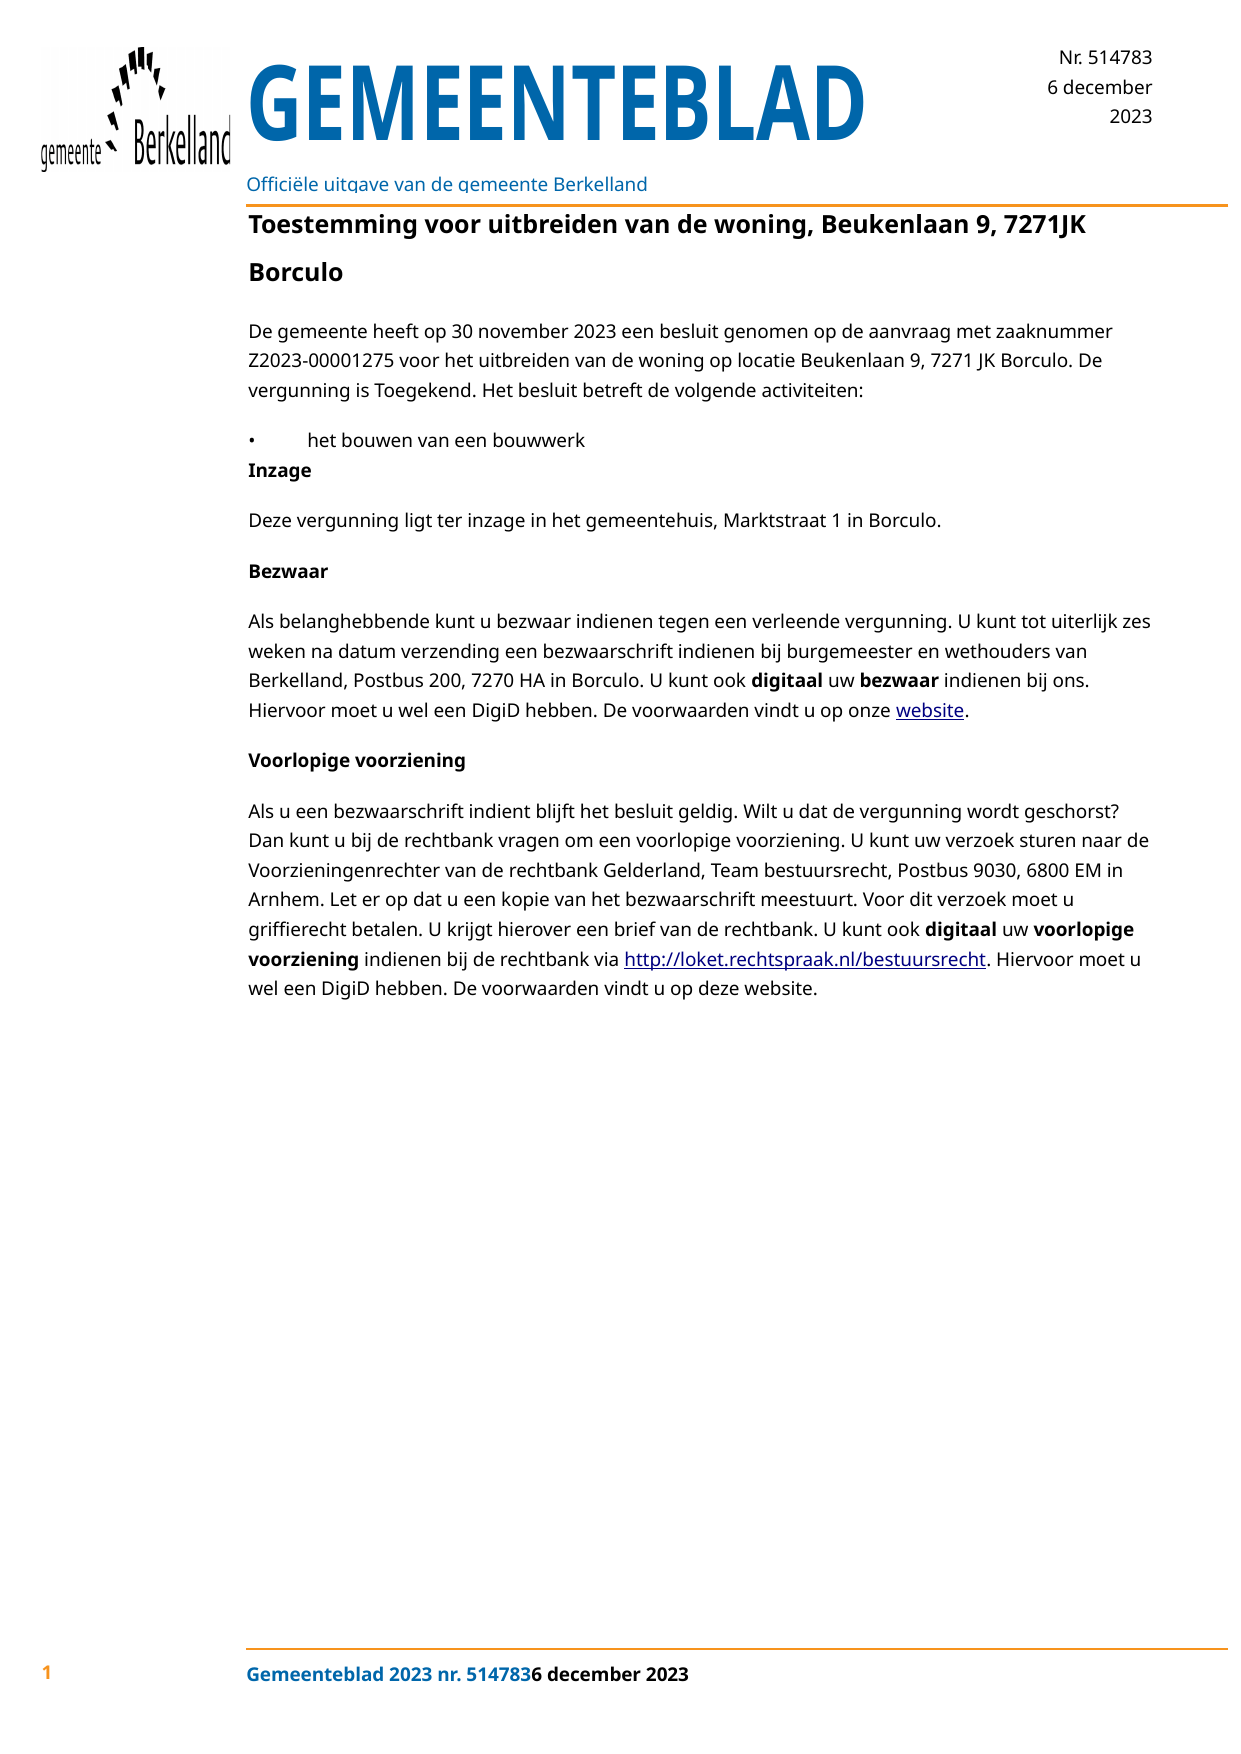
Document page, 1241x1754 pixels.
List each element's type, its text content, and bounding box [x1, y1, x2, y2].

text Toestemming voor uitbreiden van de woning, Beukenlaan 9, 7271JK Borculo [248, 207, 1152, 288]
text Bezwaar [248, 558, 1152, 584]
text Als belanghebbende kunt u bezwaar indienen tegen een verleende vergunning. U kunt tot uiterlijk zes weken na datum verzending een bezwaarschrift indienen bij burgemeester en wethouders van Berkelland, Postbus 200, 7270 HA in Borculo. U kunt ook digitaal uw bezwaar indienen bij ons. Hiervoor moet u wel een DigiD hebben. De voorwaarden vindt u op onze website. [248, 608, 1152, 723]
text Deze vergunning ligt ter inzage in het gemeentehuis, Marktstraat 1 in Borculo. [248, 507, 1152, 533]
list het bouwen van een bouwwerk [248, 427, 1152, 453]
text Voorlopige voorziening [248, 747, 1152, 773]
text Inzage [248, 457, 1152, 483]
text Als u een bezwaarschrift indient blijft het besluit geldig. Wilt u dat de vergunning wordt geschorst? Dan kunt u bij de rechtbank vragen om een voorlopige voorziening. U kunt uw verzoek sturen naar de Voorzieningenrechter van de rechtbank Gelderland, Team bestuursrecht, Postbus 9030, 6800 EM in Arnhem. Let er op dat u een kopie van het bezwaarschrift meestuurt. Voor dit verzoek moet u griffierecht betalen. U krijgt hierover een brief van de rechtbank. U kunt ook digitaal uw voorlopige voorziening indienen bij de rechtbank via http://loket.rechtspraak.nl/bestuursrecht. Hiervoor moet u wel een DigiD hebben. De voorwaarden vindt u op deze website. [248, 798, 1152, 1001]
picture [41, 47, 231, 172]
text De gemeente heeft op 30 november 2023 een besluit genomen op de aanvraag met zaaknummer Z2023-00001275 voor het uitbreiden van de woning op locatie Beukenlaan 9, 7271 JK Borculo. De vergunning is Toegekend. Het besluit betreft de volgende activiteiten: [248, 318, 1152, 403]
